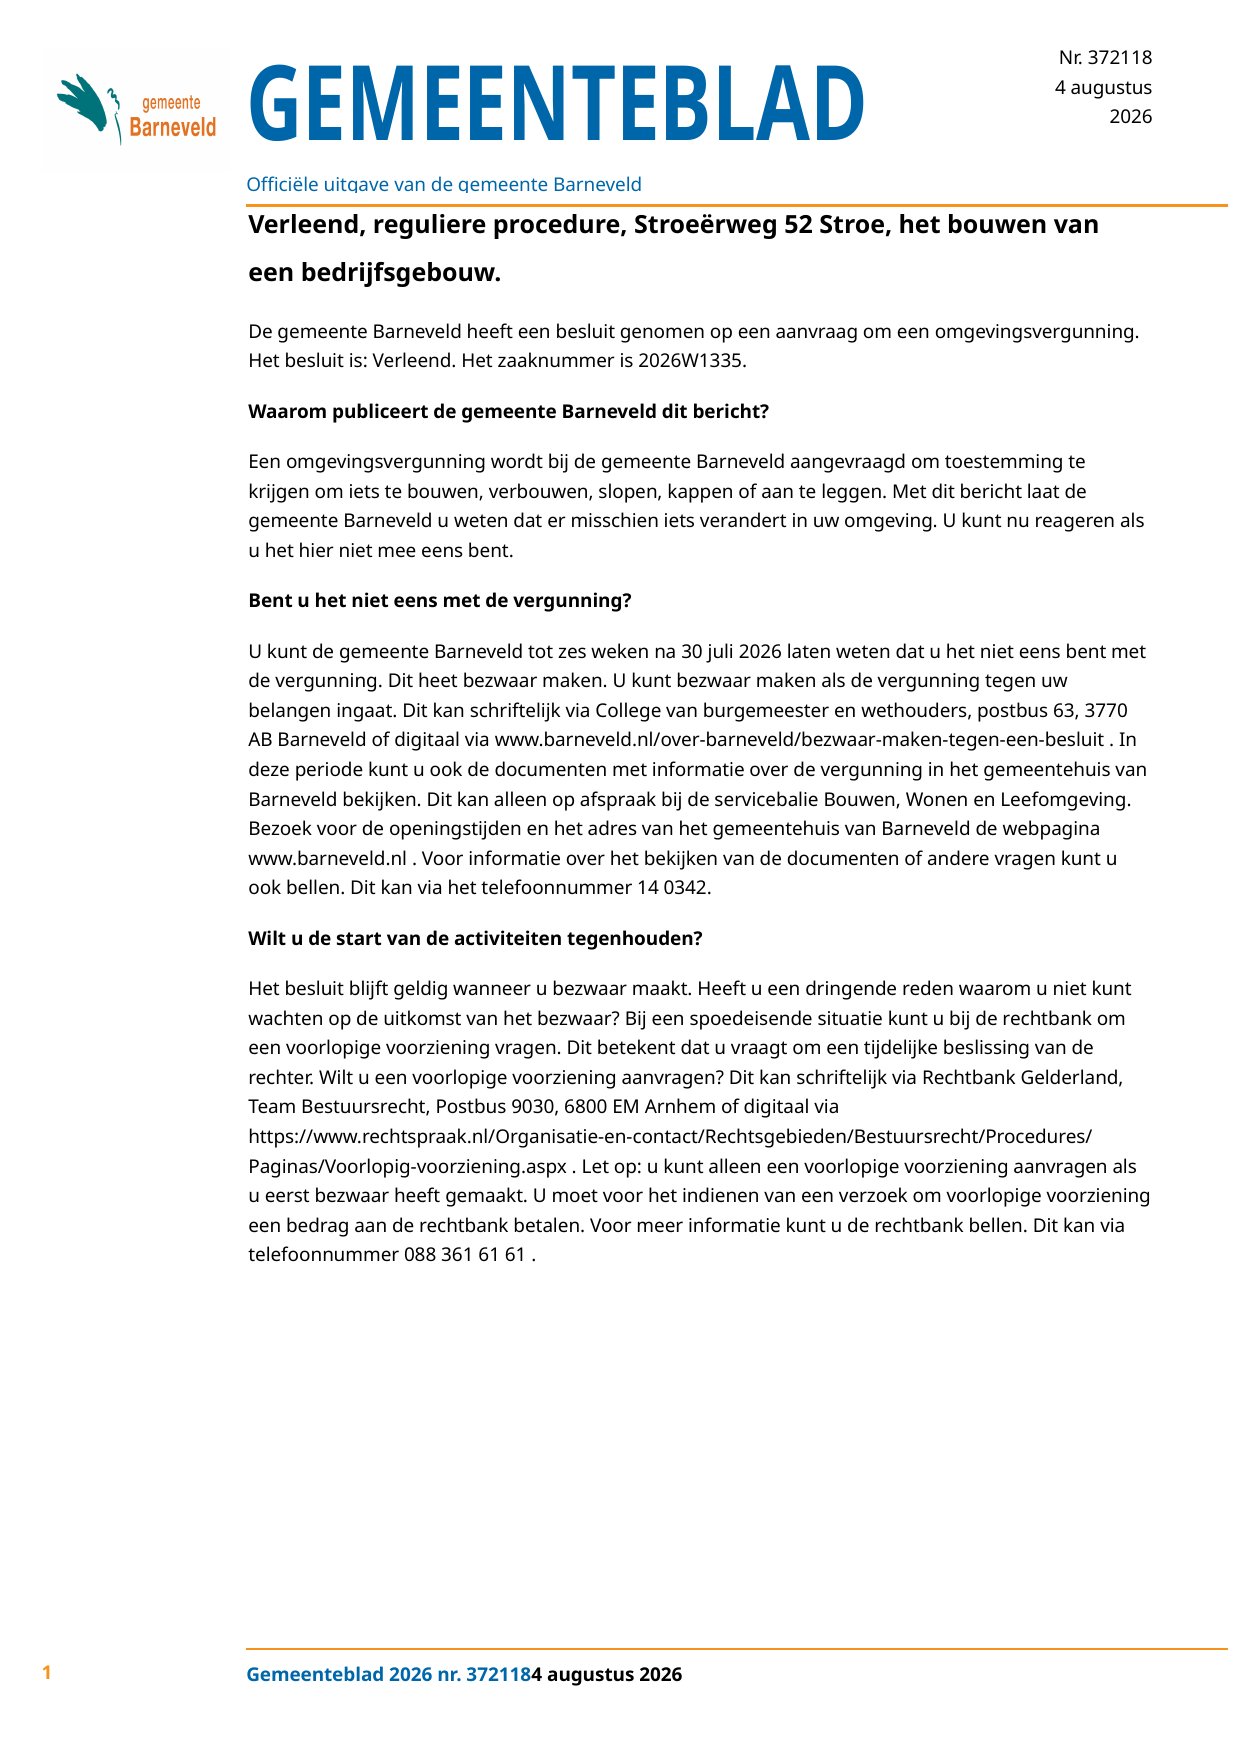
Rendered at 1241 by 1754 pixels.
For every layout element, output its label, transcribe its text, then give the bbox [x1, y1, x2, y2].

text De gemeente Barneveld heeft een besluit genomen op een aanvraag om een omgevingsvergunning. Het besluit is: Verleend. Het zaaknummer is 2026W1335. [248, 318, 1152, 373]
picture [41, 47, 231, 172]
text Waarom publiceert de gemeente Barneveld dit bericht? [248, 398, 1152, 424]
text Wilt u de start van de activiteiten tegenhouden? [248, 925, 1152, 951]
text Een omgevingsvergunning wordt bij de gemeente Barneveld aangevraagd om toestemming te krijgen om iets te bouwen, verbouwen, slopen, kappen of aan te leggen. Met dit bericht laat de gemeente Barneveld u weten dat er misschien iets verandert in uw omgeving. U kunt nu reageren als u het hier niet mee eens bent. [248, 448, 1152, 563]
text Bent u het niet eens met de vergunning? [248, 587, 1152, 613]
text Verleend, reguliere procedure, Stroeërweg 52 Stroe, het bouwen van een bedrijfsgebouw. [248, 207, 1152, 288]
text U kunt de gemeente Barneveld tot zes weken na 30 juli 2026 laten weten dat u het niet eens bent met de vergunning. Dit heet bezwaar maken. U kunt bezwaar maken als de vergunning tegen uw belangen ingaat. Dit kan schriftelijk via College van burgemeester en wethouders, postbus 63, 3770 AB Barneveld of digitaal via www.barneveld.nl/over-barneveld/bezwaar-maken-tegen-een-besluit . In deze periode kunt u ook de documenten met informatie over de vergunning in het gemeentehuis van Barneveld bekijken. Dit kan alleen op afspraak bij de servicebalie Bouwen, Wonen en Leefomgeving. Bezoek voor de openingstijden en het adres van het gemeentehuis van Barneveld de webpagina www.barneveld.nl . Voor informatie over het bekijken van de documenten of andere vragen kunt u ook bellen. Dit kan via het telefoonnummer 14 0342. [248, 638, 1152, 900]
text Het besluit blijft geldig wanneer u bezwaar maakt. Heeft u een dringende reden waarom u niet kunt wachten op de uitkomst van het bezwaar? Bij een spoedeisende situatie kunt u bij de rechtbank om een voorlopige voorziening vragen. Dit betekent dat u vraagt om een tijdelijke beslissing van de rechter. Wilt u een voorlopige voorziening aanvragen? Dit kan schriftelijk via Rechtbank Gelderland, Team Bestuursrecht, Postbus 9030, 6800 EM Arnhem of digitaal via https://www.rechtspraak.nl/Organisatie-en-contact/Rechtsgebieden/Bestuursrecht/Procedures/Paginas/Voorlopig-voorziening.aspx . Let op: u kunt alleen een voorlopige voorziening aanvragen als u eerst bezwaar heeft gemaakt. U moet voor het indienen van een verzoek om voorlopige voorziening een bedrag aan de rechtbank betalen. Voor meer informatie kunt u de rechtbank bellen. Dit kan via telefoonnummer 088 361 61 61 . [248, 975, 1152, 1267]
